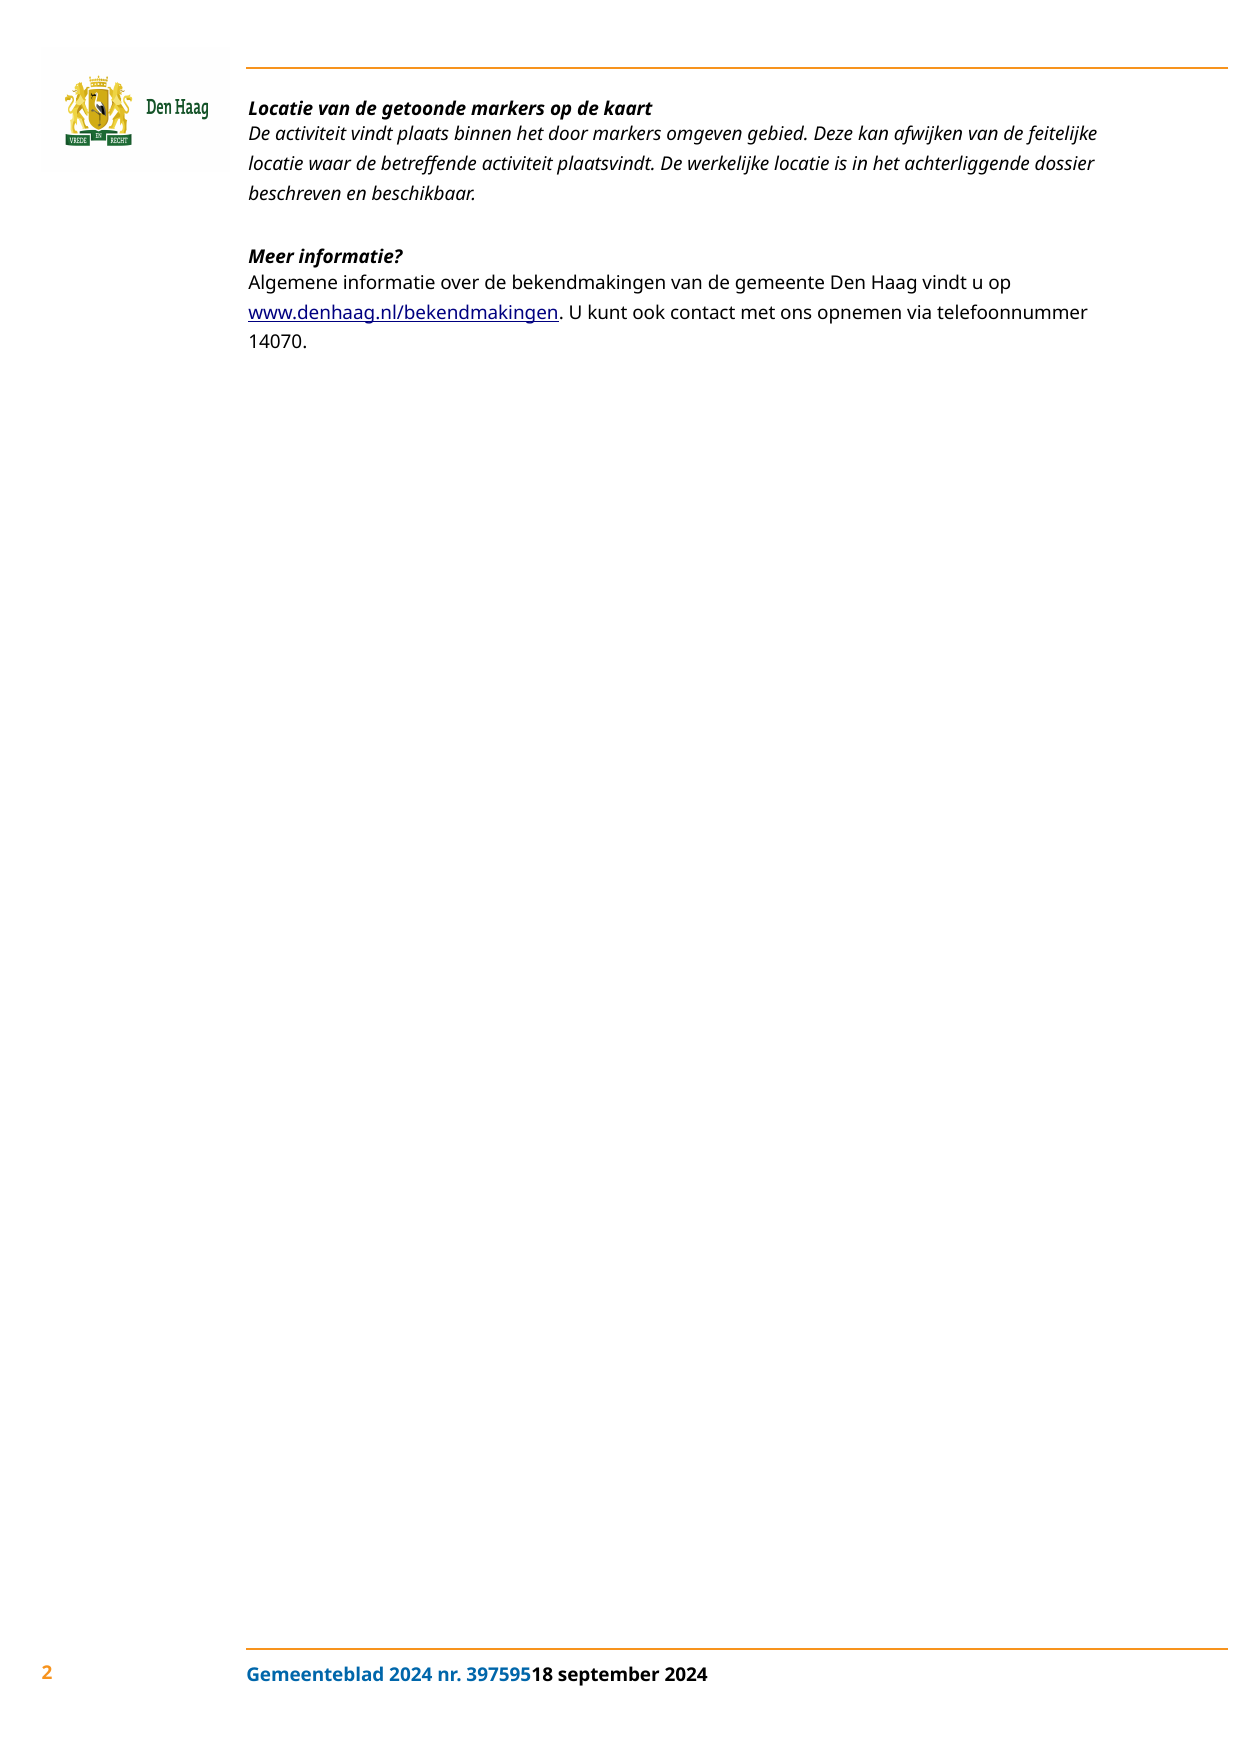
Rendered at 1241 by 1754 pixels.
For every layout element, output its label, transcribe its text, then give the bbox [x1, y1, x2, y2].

text Meer informatie? [248, 244, 1152, 269]
text Locatie van de getoonde markers op de kaart [248, 95, 1152, 121]
picture [41, 47, 231, 172]
text De activiteit vindt plaats binnen het door markers omgeven gebied. Deze kan afwijken van de feitelijke locatie waar de betreffende activiteit plaatsvindt. De werkelijke locatie is in het achterliggende dossier beschreven en beschikbaar. [248, 121, 1152, 205]
text Algemene informatie over de bekendmakingen van de gemeente Den Haag vindt u op www.denhaag.nl/bekendmakingen. U kunt ook contact met ons opnemen via telefoonnummer 14070. [248, 269, 1152, 354]
